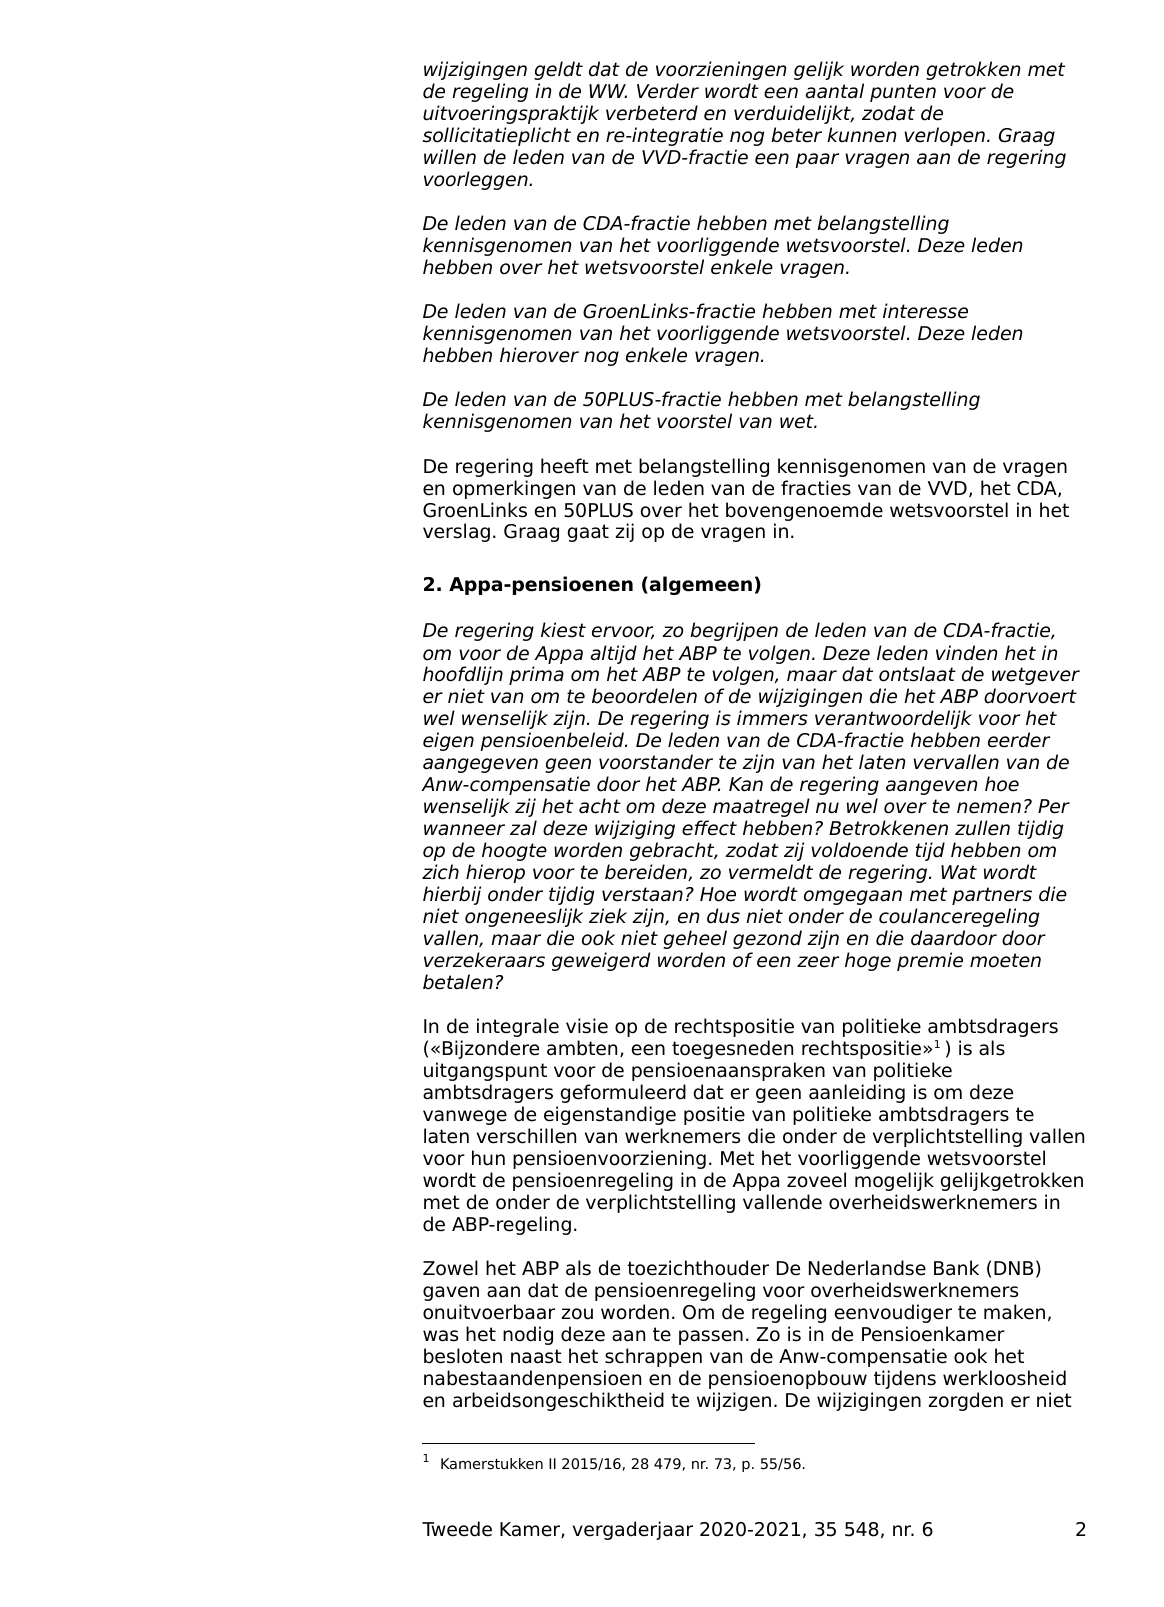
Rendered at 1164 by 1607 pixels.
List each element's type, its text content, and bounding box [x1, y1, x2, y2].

text De regering heeft met belangstelling kennisgenomen van de vragen en opmerkingen van de leden van de fracties van de VVD, het CDA, GroenLinks en 50PLUS over het bovengenoemde wetsvoorstel in het verslag. Graag gaat zij op de vragen in. [422, 456, 1087, 543]
subtitle 2. Appa-pensioenen (algemeen) [422, 573, 1087, 595]
text In de integrale visie op de rechtspositie van politieke ambtsdragers («Bijzondere ambten, een toegesneden rechtspositie») is als uitgangspunt voor de pensioenaanspraken van politieke ambtsdragers geformuleerd dat er geen aanleiding is om deze vanwege de eigenstandige positie van politieke ambtsdragers te laten verschillen van werknemers die onder de verplichtstelling vallen voor hun pensioenvoorziening. Met het voorliggende wetsvoorstel wordt de pensioenregeling in de Appa zoveel mogelijk gelijkgetrokken met de onder de verplichtstelling vallende overheidswerknemers in de ABP-regeling. [422, 1016, 1087, 1236]
text Zowel het ABP als de toezichthouder De Nederlandse Bank (DNB) gaven aan dat de pensioenregeling voor overheidswerknemers onuitvoerbaar zou worden. Om de regeling eenvoudiger te maken, was het nodig deze aan te passen. Zo is in de Pensioenkamer besloten naast het schrappen van de Anw-compensatie ook het nabestaandenpensioen en de pensioenopbouw tijdens werkloosheid en arbeidsongeschiktheid te wijzigen. De wijzigingen zorgden er niet [422, 1258, 1087, 1412]
text De regering kiest ervoor, zo begrijpen de leden van de CDA-fractie, om voor de Appa altijd het ABP te volgen. Deze leden vinden het in hoofdlijn prima om het ABP te volgen, maar dat ontslaat de wetgever er niet van om te beoordelen of de wijzigingen die het ABP doorvoert wel wenselijk zijn. De regering is immers verantwoordelijk voor het eigen pensioenbeleid. De leden van de CDA-fractie hebben eerder aangegeven geen voorstander te zijn van het laten vervallen van de Anw-compensatie door het ABP. Kan de regering aangeven hoe wenselijk zij het acht om deze maatregel nu wel over te nemen? Per wanneer zal deze wijziging effect hebben? Betrokkenen zullen tijdig op de hoogte worden gebracht, zodat zij voldoende tijd hebben om zich hierop voor te bereiden, zo vermeldt de regering. Wat wordt hierbij onder tijdig verstaan? Hoe wordt omgegaan met partners die niet ongeneeslijk ziek zijn, en dus niet onder de coulanceregeling vallen, maar die ook niet geheel gezond zijn en die daardoor door verzekeraars geweigerd worden of een zeer hoge premie moeten betalen? [422, 620, 1087, 994]
text De leden van de 50PLUS-fractie hebben met belangstelling kennisgenomen van het voorstel van wet. [422, 389, 1087, 433]
text De leden van de GroenLinks-fractie hebben met interesse kennisgenomen van het voorliggende wetsvoorstel. Deze leden hebben hierover nog enkele vragen. [422, 301, 1087, 367]
text De leden van de CDA-fractie hebben met belangstelling kennisgenomen van het voorliggende wetsvoorstel. Deze leden hebben over het wetsvoorstel enkele vragen. [422, 213, 1087, 279]
text Kamerstukken II 2015/16, 28 479, nr. 73, p. 55/56. [422, 1452, 1087, 1474]
text wijzigingen geldt dat de voorzieningen gelijk worden getrokken met de regeling in de WW. Verder wordt een aantal punten voor de uitvoeringspraktijk verbeterd en verduidelijkt, zodat de sollicitatieplicht en re-integratie nog beter kunnen verlopen. Graag willen de leden van de VVD-fractie een paar vragen aan de regering voorleggen. [422, 59, 1087, 191]
